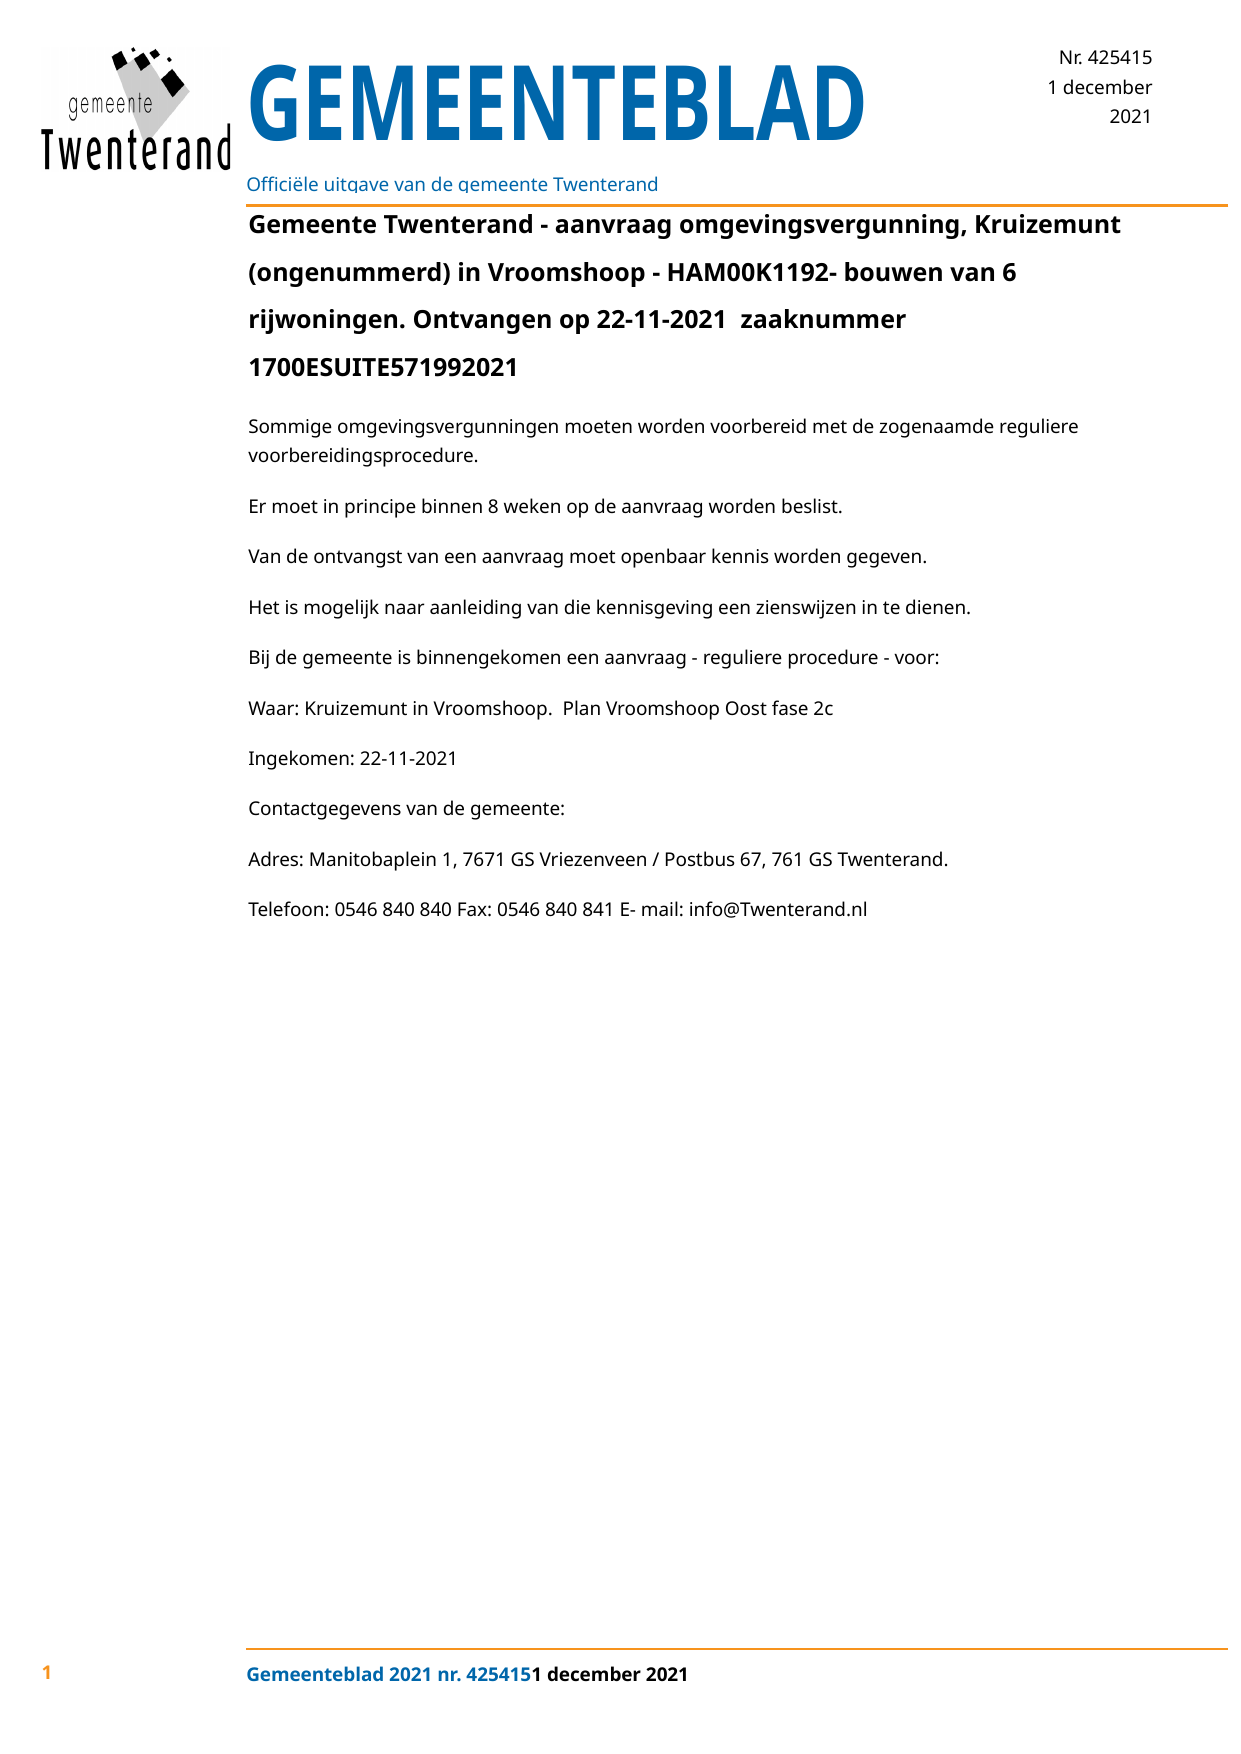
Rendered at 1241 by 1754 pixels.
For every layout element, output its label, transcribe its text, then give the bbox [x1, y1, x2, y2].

text Telefoon: 0546 840 840 Fax: 0546 840 841 E- mail: info@Twenterand.nl [248, 896, 1152, 922]
text Gemeente Twenterand - aanvraag omgevingsvergunning, Kruizemunt (ongenummerd) in Vroomshoop - HAM00K1192- bouwen van 6 rijwoningen. Ontvangen op 22-11-2021 zaaknummer 1700ESUITE571992021 [248, 207, 1152, 384]
text Sommige omgevingsvergunningen moeten worden voorbereid met de zogenaamde reguliere voorbereidingsprocedure. [248, 413, 1152, 468]
text Het is mogelijk naar aanleiding van die kennisgeving een zienswijzen in te dienen. [248, 594, 1152, 620]
text Van de ontvangst van een aanvraag moet openbaar kennis worden gegeven. [248, 543, 1152, 569]
text Bij de gemeente is binnengekomen een aanvraag - reguliere procedure - voor: [248, 644, 1152, 670]
text Contactgegevens van de gemeente: [248, 796, 1152, 821]
text Adres: Manitobaplein 1, 7671 GS Vriezenveen / Postbus 67, 761 GS Twenterand. [248, 846, 1152, 872]
text Er moet in principe binnen 8 weken op de aanvraag worden beslist. [248, 493, 1152, 519]
text Ingekomen: 22-11-2021 [248, 745, 1152, 771]
text Waar: Kruizemunt in Vroomshoop. Plan Vroomshoop Oost fase 2c [248, 695, 1152, 721]
picture [41, 47, 231, 172]
